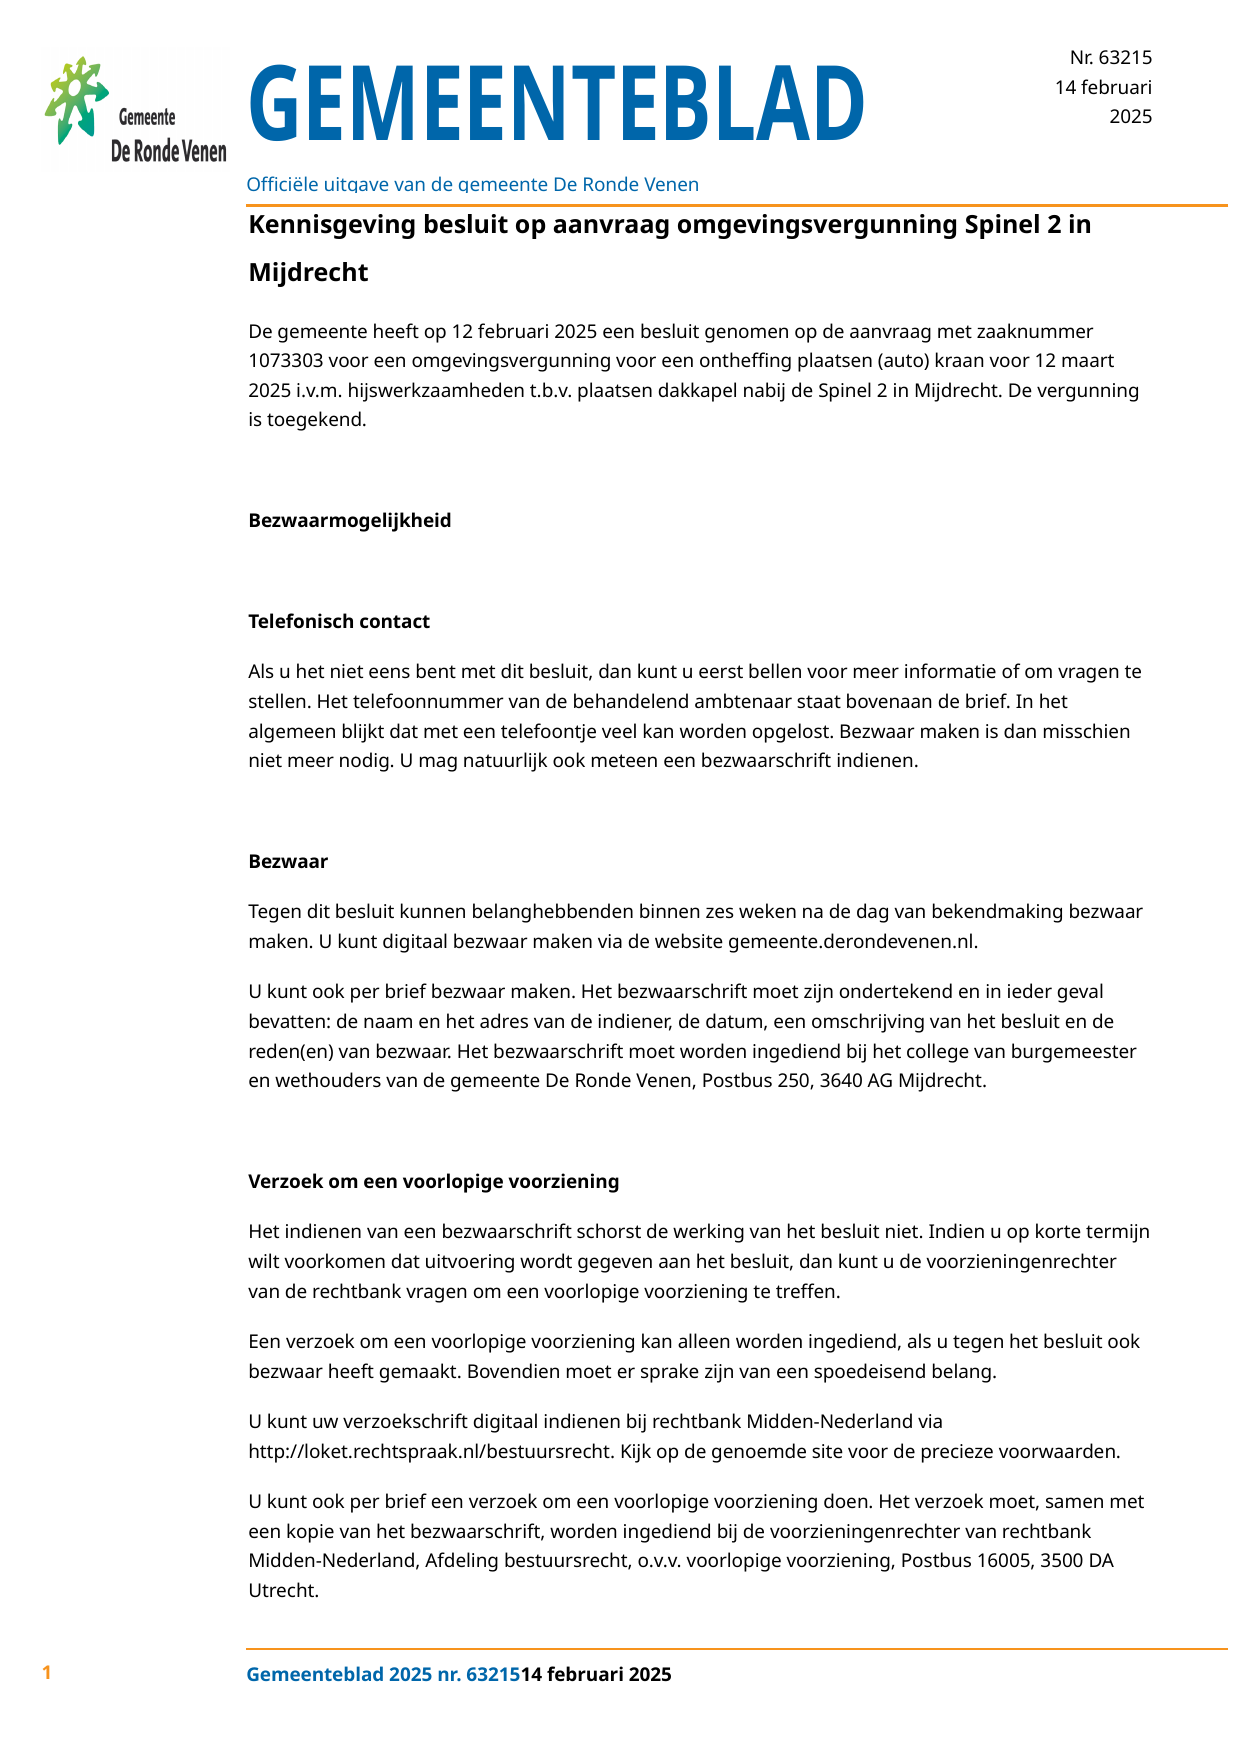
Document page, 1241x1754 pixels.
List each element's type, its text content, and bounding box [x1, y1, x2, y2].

text U kunt ook per brief bezwaar maken. Het bezwaarschrift moet zijn ondertekend en in ieder geval bevatten: de naam en het adres van de indiener, de datum, een omschrijving van het besluit en de reden(en) van bezwaar. Het bezwaarschrift moet worden ingediend bij het college van burgemeester en wethouders van de gemeente De Ronde Venen, Postbus 250, 3640 AG Mijdrecht. [248, 979, 1152, 1093]
text Als u het niet eens bent met dit besluit, dan kunt u eerst bellen voor meer informatie of om vragen te stellen. Het telefoonnummer van de behandelend ambtenaar staat bovenaan de brief. In het algemeen blijkt dat met een telefoontje veel kan worden opgelost. Bezwaar maken is dan misschien niet meer nodig. U mag natuurlijk ook meteen een bezwaarschrift indienen. [248, 659, 1152, 773]
text Een verzoek om een voorlopige voorziening kan alleen worden ingediend, als u tegen het besluit ook bezwaar heeft gemaakt. Bovendien moet er sprake zijn van een spoedeisend belang. [248, 1328, 1152, 1384]
text Telefonisch contact [248, 608, 1152, 634]
text U kunt uw verzoekschrift digitaal indienen bij rechtbank Midden-Nederland via http://loket.rechtspraak.nl/bestuursrecht. Kijk op de genoemde site voor de precieze voorwaarden. [248, 1408, 1152, 1464]
picture [41, 47, 231, 172]
text Bezwaar [248, 848, 1152, 874]
text Tegen dit besluit kunnen belanghebbenden binnen zes weken na de dag van bekendmaking bezwaar maken. U kunt digitaal bezwaar maken via de website gemeente.derondevenen.nl. [248, 899, 1152, 954]
text Verzoek om een voorlopige voorziening [248, 1168, 1152, 1194]
text U kunt ook per brief een verzoek om een voorlopige voorziening doen. Het verzoek moet, samen met een kopie van het bezwaarschrift, worden ingediend bij de voorzieningenrechter van rechtbank Midden-Nederland, Afdeling bestuursrecht, o.v.v. voorlopige voorziening, Postbus 16005, 3500 DA Utrecht. [248, 1488, 1152, 1603]
text Het indienen van een bezwaarschrift schorst de werking van het besluit niet. Indien u op korte termijn wilt voorkomen dat uitvoering wordt gegeven aan het besluit, dan kunt u de voorzieningenrechter van de rechtbank vragen om een voorlopige voorziening te treffen. [248, 1219, 1152, 1304]
text Bezwaarmogelijkheid [248, 507, 1152, 533]
text Kennisgeving besluit op aanvraag omgevingsvergunning Spinel 2 in Mijdrecht [248, 207, 1152, 288]
text De gemeente heeft op 12 februari 2025 een besluit genomen op de aanvraag met zaaknummer 1073303 voor een omgevingsvergunning voor een ontheffing plaatsen (auto) kraan voor 12 maart 2025 i.v.m. hijswerkzaamheden t.b.v. plaatsen dakkapel nabij de Spinel 2 in Mijdrecht. De vergunning is toegekend. [248, 318, 1152, 432]
